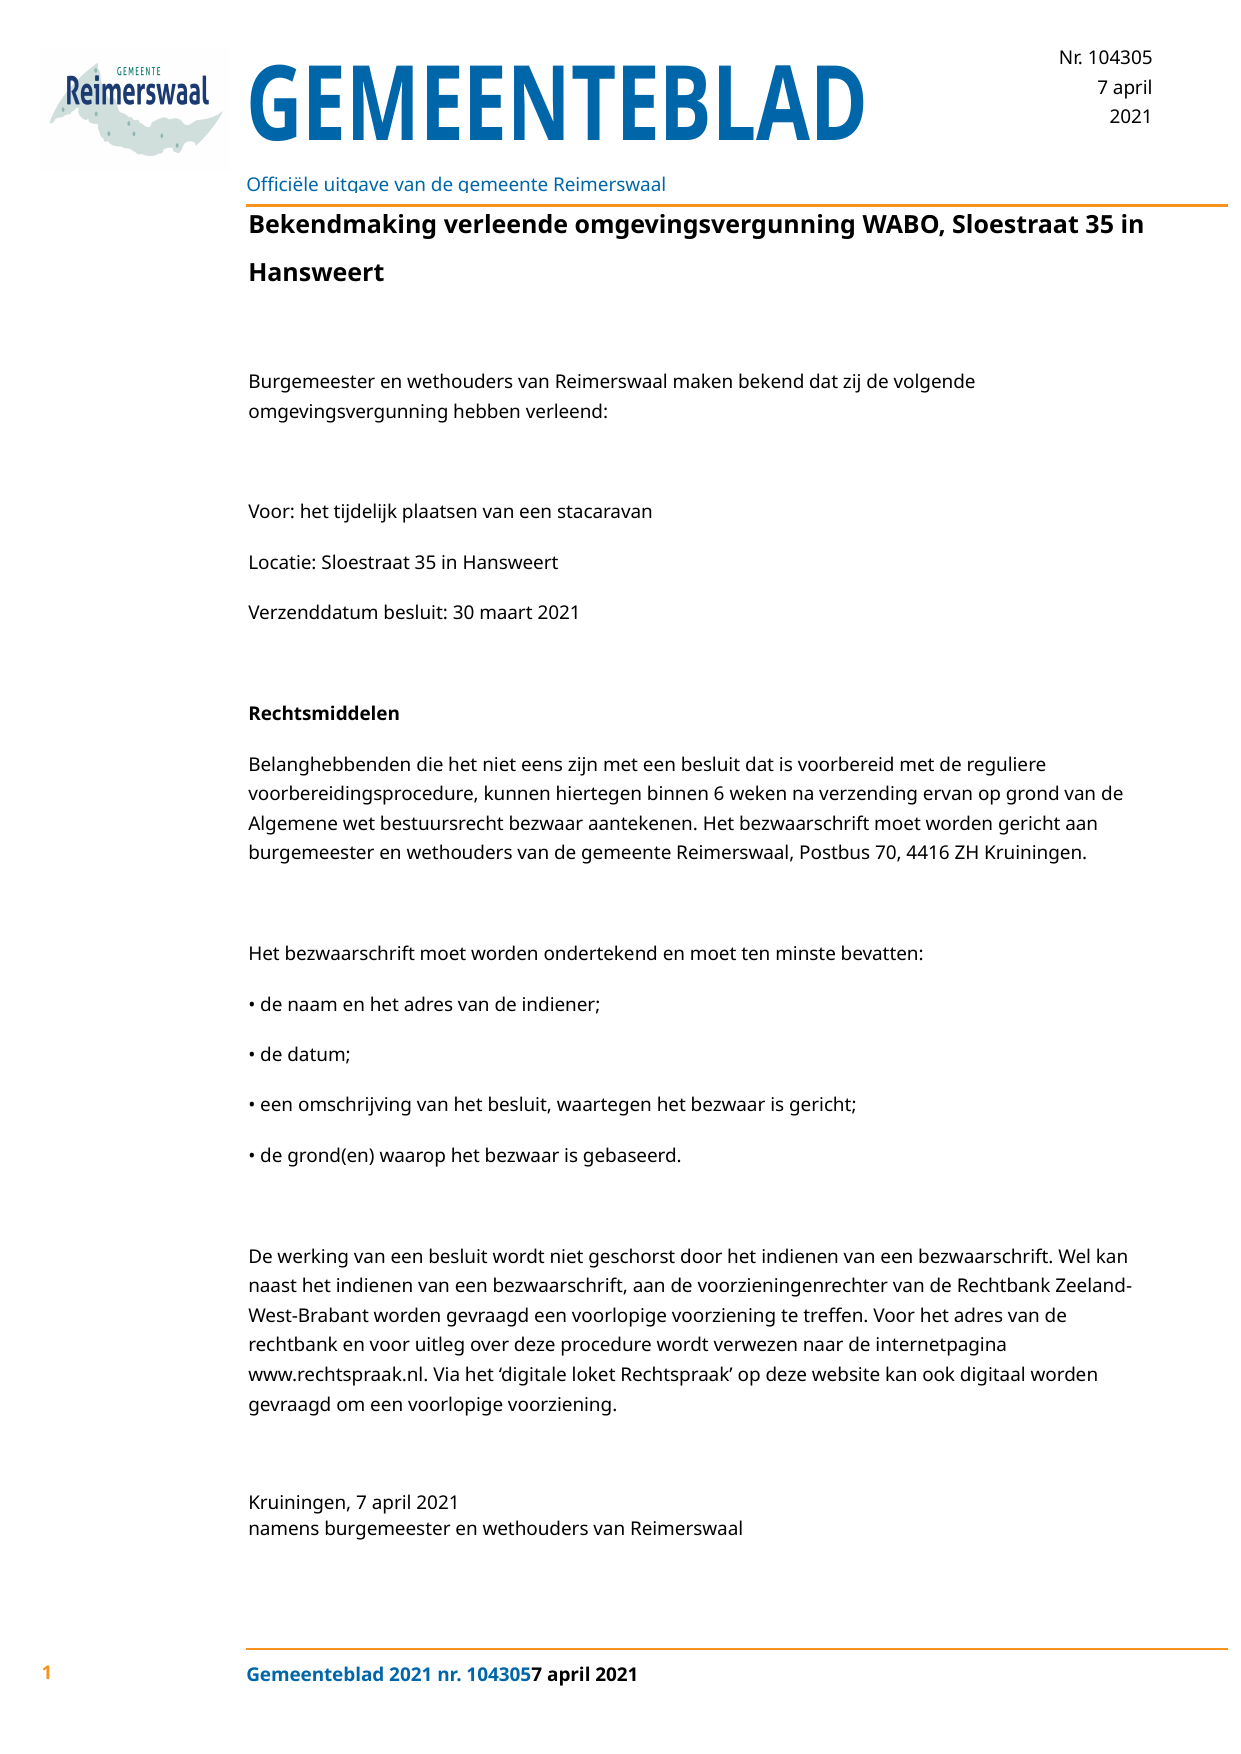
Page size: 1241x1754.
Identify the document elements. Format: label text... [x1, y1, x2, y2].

text • een omschrijving van het besluit, waartegen het bezwaar is gericht; [248, 1092, 1152, 1117]
text Locatie: Sloestraat 35 in Hansweert [248, 549, 1152, 575]
text Burgemeester en wethouders van Reimerswaal maken bekend dat zij de volgende omgevingsvergunning hebben verleend: [248, 368, 1152, 424]
text Rechtsmiddelen [248, 700, 1152, 726]
text Het bezwaarschrift moet worden ondertekend en moet ten minste bevatten: [248, 940, 1152, 966]
text • de datum; [248, 1041, 1152, 1067]
text De werking van een besluit wordt niet geschorst door het indienen van een bezwaarschrift. Wel kan naast het indienen van een bezwaarschrift, aan de voorzieningenrechter van de Rechtbank Zeeland-West-Brabant worden gevraagd een voorlopige voorziening te treffen. Voor het adres van de rechtbank en voor uitleg over deze procedure wordt verwezen naar de internetpagina www.rechtspraak.nl. Via het ‘digitale loket Rechtspraak’ op deze website kan ook digitaal worden gevraagd om een voorlopige voorziening. [248, 1243, 1152, 1417]
text Bekendmaking verleende omgevingsvergunning WABO, Sloestraat 35 in Hansweert [248, 207, 1152, 288]
text Voor: het tijdelijk plaatsen van een stacaravan [248, 499, 1152, 524]
picture [41, 47, 231, 172]
text • de grond(en) waarop het bezwaar is gebaseerd. [248, 1142, 1152, 1168]
text Kruiningen, 7 april 2021 [248, 1489, 1152, 1515]
text Belanghebbenden die het niet eens zijn met een besluit dat is voorbereid met de reguliere voorbereidingsprocedure, kunnen hiertegen binnen 6 weken na verzending ervan op grond van de Algemene wet bestuursrecht bezwaar aantekenen. Het bezwaarschrift moet worden gericht aan burgemeester en wethouders van de gemeente Reimerswaal, Postbus 70, 4416 ZH Kruiningen. [248, 751, 1152, 865]
text Verzenddatum besluit: 30 maart 2021 [248, 599, 1152, 625]
text • de naam en het adres van de indiener; [248, 991, 1152, 1017]
text namens burgemeester en wethouders van Reimerswaal [248, 1515, 1152, 1541]
